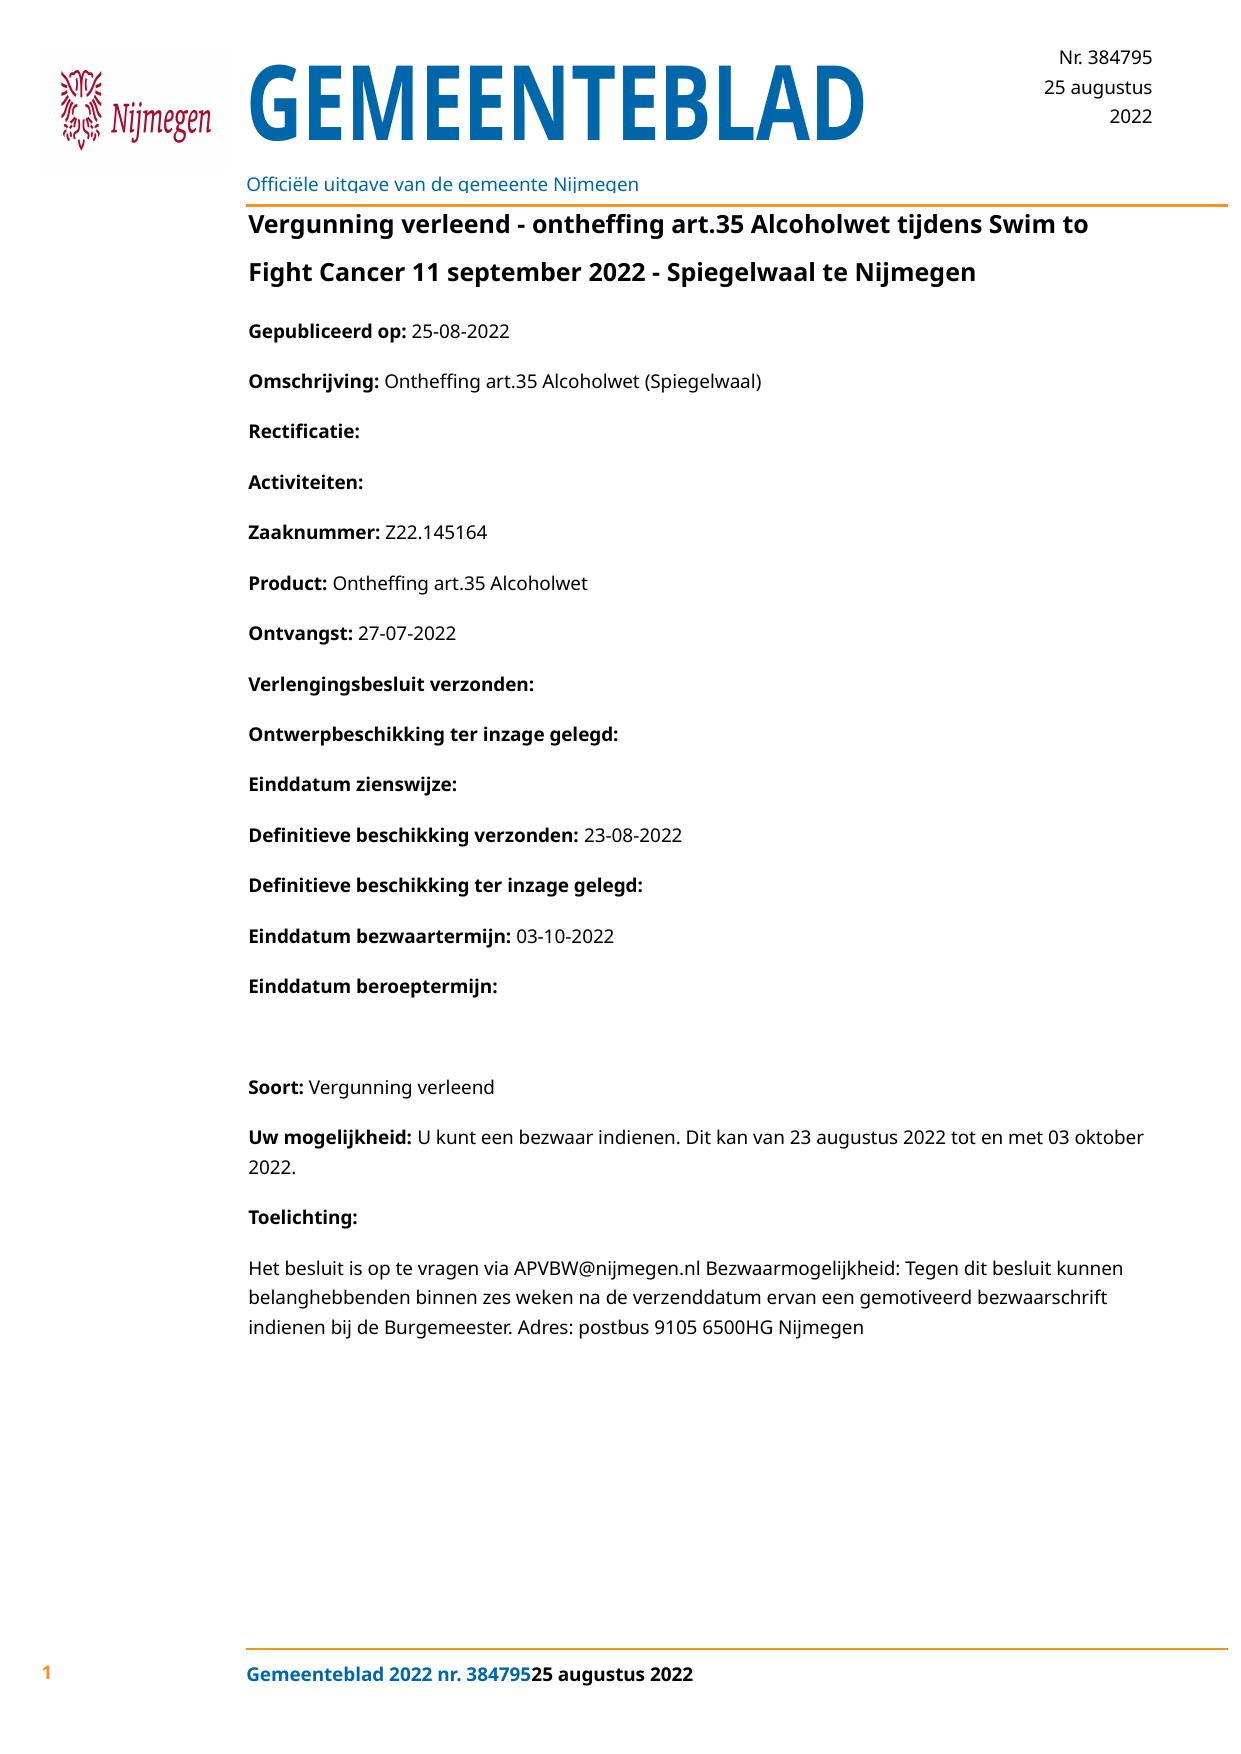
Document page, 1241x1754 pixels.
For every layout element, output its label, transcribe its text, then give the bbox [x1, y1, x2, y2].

text Verlengingsbesluit verzonden: [248, 671, 1152, 697]
picture [41, 47, 231, 172]
text Definitieve beschikking ter inzage gelegd: [248, 872, 1152, 898]
text Het besluit is op te vragen via APVBW@nijmegen.nl Bezwaarmogelijkheid: Tegen dit besluit kunnen belanghebbenden binnen zes weken na de verzenddatum ervan een gemotiveerd bezwaarschrift indienen bij de Burgemeester. Adres: postbus 9105 6500HG Nijmegen [248, 1255, 1152, 1340]
text Definitieve beschikking verzonden: 23-08-2022 [248, 822, 1152, 848]
text Ontvangst: 27-07-2022 [248, 620, 1152, 646]
text Vergunning verleend - ontheffing art.35 Alcoholwet tijdens Swim to Fight Cancer 11 september 2022 - Spiegelwaal te Nijmegen [248, 207, 1152, 288]
text Einddatum zienswijze: [248, 772, 1152, 797]
text Product: Ontheffing art.35 Alcoholwet [248, 570, 1152, 596]
text Activiteiten: [248, 469, 1152, 495]
text Toelichting: [248, 1204, 1152, 1230]
text Omschrijving: Ontheffing art.35 Alcoholwet (Spiegelwaal) [248, 368, 1152, 394]
text Einddatum beroeptermijn: [248, 973, 1152, 999]
text Ontwerpbeschikking ter inzage gelegd: [248, 721, 1152, 747]
text Gepubliceerd op: 25-08-2022 [248, 318, 1152, 344]
text Uw mogelijkheid: U kunt een bezwaar indienen. Dit kan van 23 augustus 2022 tot en met 03 oktober 2022. [248, 1124, 1152, 1180]
text Einddatum bezwaartermijn: 03-10-2022 [248, 923, 1152, 949]
text Soort: Vergunning verleend [248, 1074, 1152, 1100]
text Zaaknummer: Z22.145164 [248, 519, 1152, 545]
text Rectificatie: [248, 419, 1152, 444]
